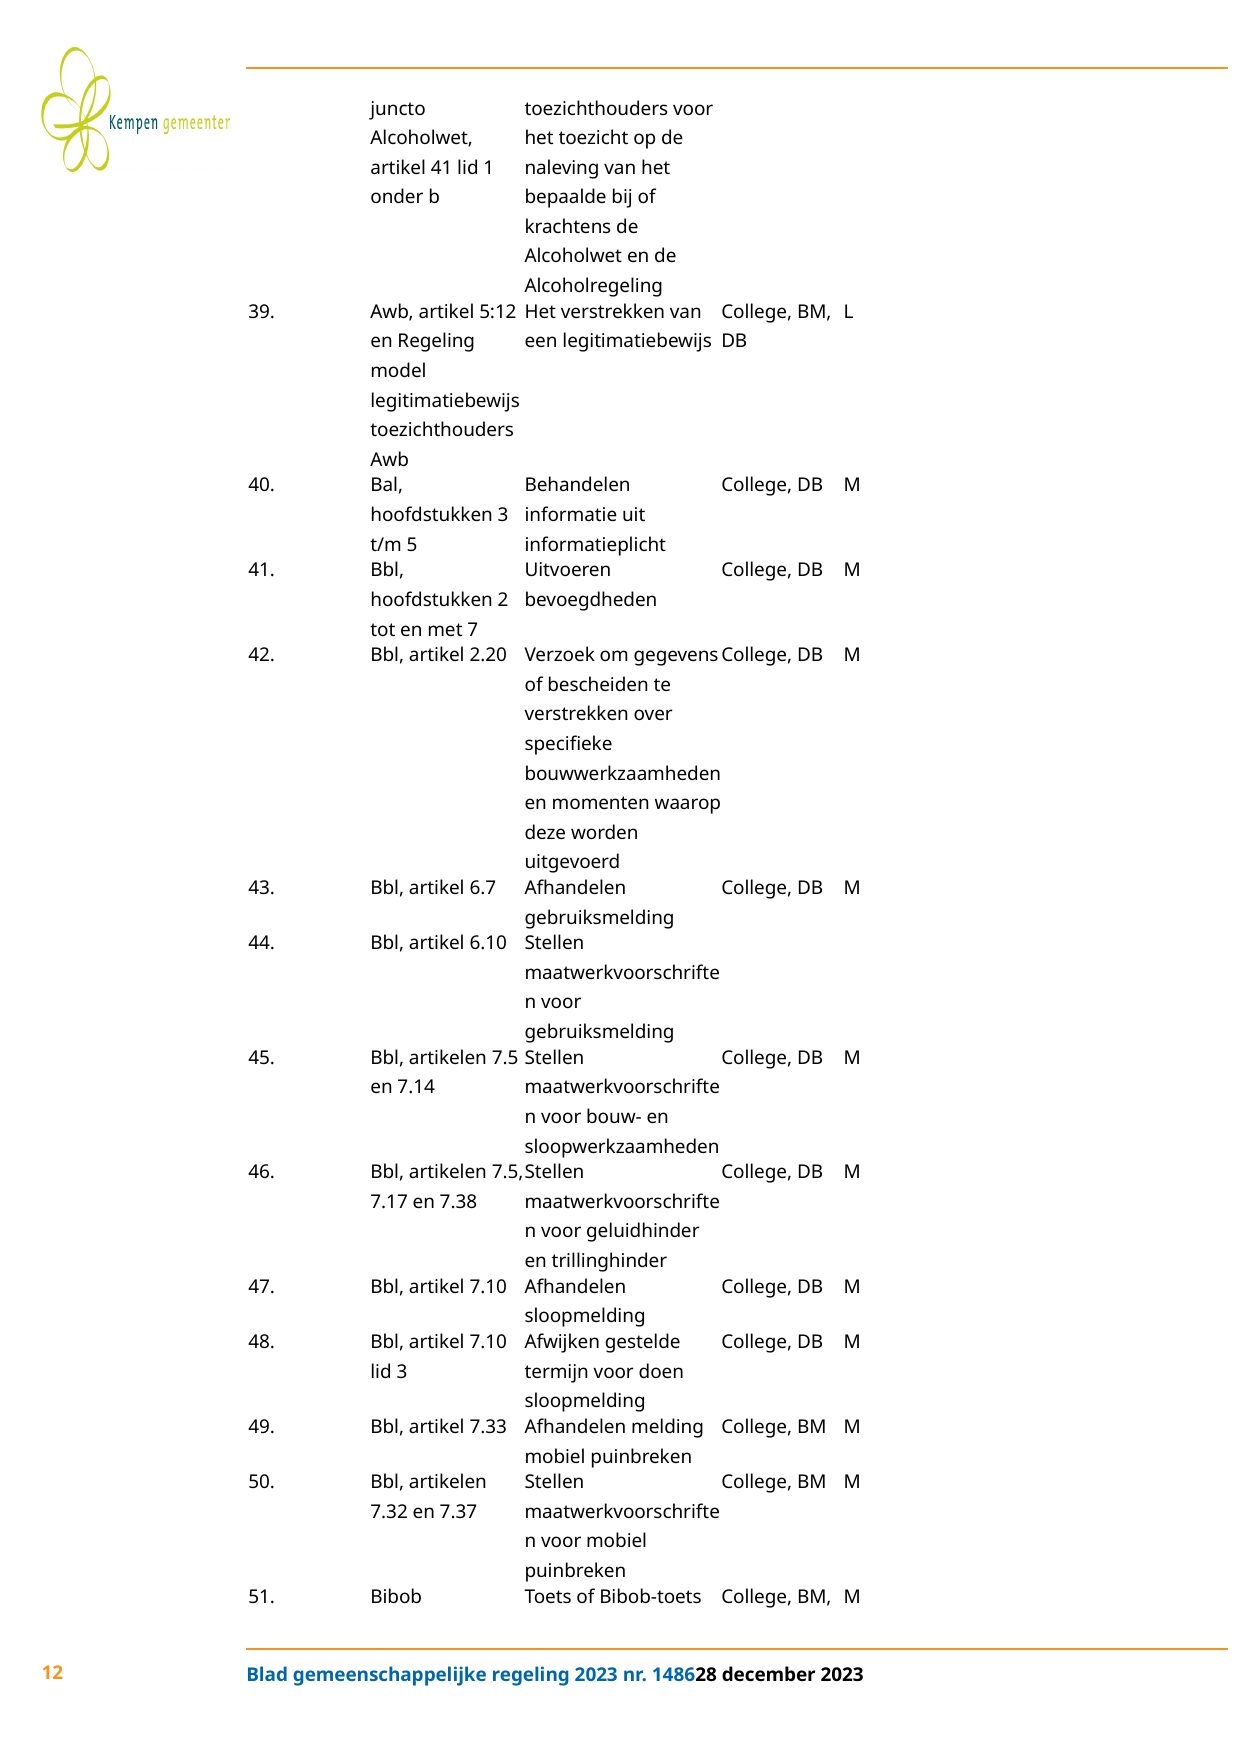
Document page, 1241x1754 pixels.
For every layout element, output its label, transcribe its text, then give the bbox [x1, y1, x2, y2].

table_cell Uitvoeren bevoegdheden [524, 557, 721, 641]
table_cell [721, 930, 843, 1044]
table_cell College, DB [721, 1328, 843, 1413]
table_cell Bibob [370, 1583, 524, 1609]
table_cell College, DB [721, 1044, 843, 1158]
table_cell [966, 1469, 1152, 1583]
table_cell [966, 1159, 1152, 1273]
picture [41, 47, 231, 172]
table_cell Bbl, hoofdstukken 2 tot en met 7 [370, 557, 524, 641]
table_cell Bbl, artikel 6.7 [370, 874, 524, 929]
table_cell 47. [248, 1273, 370, 1328]
table_cell [966, 557, 1152, 641]
table_cell 46. [248, 1159, 370, 1273]
table_cell M [843, 472, 966, 557]
table_cell Stellen maatwerkvoorschriften voor mobiel puinbreken [524, 1469, 721, 1583]
table_cell Stellen maatwerkvoorschriften voor geluidhinder en trillinghinder [524, 1159, 721, 1273]
table_cell Afhandelen sloopmelding [524, 1273, 721, 1328]
table_cell [966, 472, 1152, 557]
table_cell [721, 95, 843, 298]
table_cell 49. [248, 1413, 370, 1468]
table_cell L [843, 298, 966, 472]
table_cell College, BM [721, 1413, 843, 1468]
table_cell [966, 641, 1152, 874]
table_cell Bbl, artikel 6.10 [370, 930, 524, 1044]
table_cell Stellen maatwerkvoorschriften voor bouw- en sloopwerkzaamheden [524, 1044, 721, 1158]
table_cell College, DB [721, 641, 843, 874]
table_cell [966, 1583, 1152, 1609]
table_cell [966, 1044, 1152, 1158]
table_cell M [843, 874, 966, 929]
table_cell juncto Alcoholwet, artikel 41 lid 1 onder b [370, 95, 524, 298]
table_cell Afwijken gestelde termijn voor doen sloopmelding [524, 1328, 721, 1413]
table_cell College, DB [721, 557, 843, 641]
table_cell M [843, 641, 966, 874]
table_cell [843, 930, 966, 1044]
table_cell College, BM, [721, 1583, 843, 1609]
table_cell Het verstrekken van een legitimatiebewijs [524, 298, 721, 472]
table_cell College, DB [721, 1273, 843, 1328]
table_cell Bbl, artikel 7.33 [370, 1413, 524, 1468]
table_cell Behandelen informatie uit informatieplicht [524, 472, 721, 557]
table_cell College, DB [721, 472, 843, 557]
table_cell [966, 298, 1152, 472]
table_cell Toets of Bibob-toets [524, 1583, 721, 1609]
table_cell 44. [248, 930, 370, 1044]
table_cell 45. [248, 1044, 370, 1158]
table_cell 43. [248, 874, 370, 929]
table_cell M [843, 1413, 966, 1468]
table_cell College, DB [721, 1159, 843, 1273]
table_cell toezichthouders voor het toezicht op de naleving van het bepaalde bij of krachtens de Alcoholwet en de Alcoholregeling [524, 95, 721, 298]
table_cell M [843, 1273, 966, 1328]
table_cell Bbl, artikelen 7.5 en 7.14 [370, 1044, 524, 1158]
table_cell Bbl, artikel 7.10 lid 3 [370, 1328, 524, 1413]
table_cell College, DB [721, 874, 843, 929]
table_cell [966, 95, 1152, 298]
table_cell Bbl, artikel 7.10 [370, 1273, 524, 1328]
table_cell [966, 1328, 1152, 1413]
table_cell Afhandelen melding mobiel puinbreken [524, 1413, 721, 1468]
table_cell Bal, hoofdstukken 3 t/m 5 [370, 472, 524, 557]
table_cell 50. [248, 1469, 370, 1583]
table_cell Awb, artikel 5:12 en Regeling model legitimatiebewijs toezichthouders Awb [370, 298, 524, 472]
table_cell [248, 95, 370, 298]
table_cell 39. [248, 298, 370, 472]
table_cell 41. [248, 557, 370, 641]
table_cell Verzoek om gegevens of bescheiden te verstrekken over specifieke bouwwerkzaamheden en momenten waarop deze worden uitgevoerd [524, 641, 721, 874]
table_cell 48. [248, 1328, 370, 1413]
table_cell [966, 874, 1152, 929]
table_cell 40. [248, 472, 370, 557]
table_cell M [843, 1469, 966, 1583]
table_cell [966, 930, 1152, 1044]
table_cell 42. [248, 641, 370, 874]
table_cell Bbl, artikelen 7.5, 7.17 en 7.38 [370, 1159, 524, 1273]
table_cell [966, 1413, 1152, 1468]
table_cell [966, 1273, 1152, 1328]
table_cell College, BM [721, 1469, 843, 1583]
table_cell [843, 95, 966, 298]
table_cell Stellen maatwerkvoorschriften voor gebruiksmelding [524, 930, 721, 1044]
table_cell College, BM, DB [721, 298, 843, 472]
table_cell M [843, 557, 966, 641]
table_cell Bbl, artikelen 7.32 en 7.37 [370, 1469, 524, 1583]
table_cell M [843, 1044, 966, 1158]
table_cell M [843, 1583, 966, 1609]
table_cell 51. [248, 1583, 370, 1609]
table_cell M [843, 1159, 966, 1273]
table_cell Bbl, artikel 2.20 [370, 641, 524, 874]
table_cell M [843, 1328, 966, 1413]
table_cell Afhandelen gebruiksmelding [524, 874, 721, 929]
